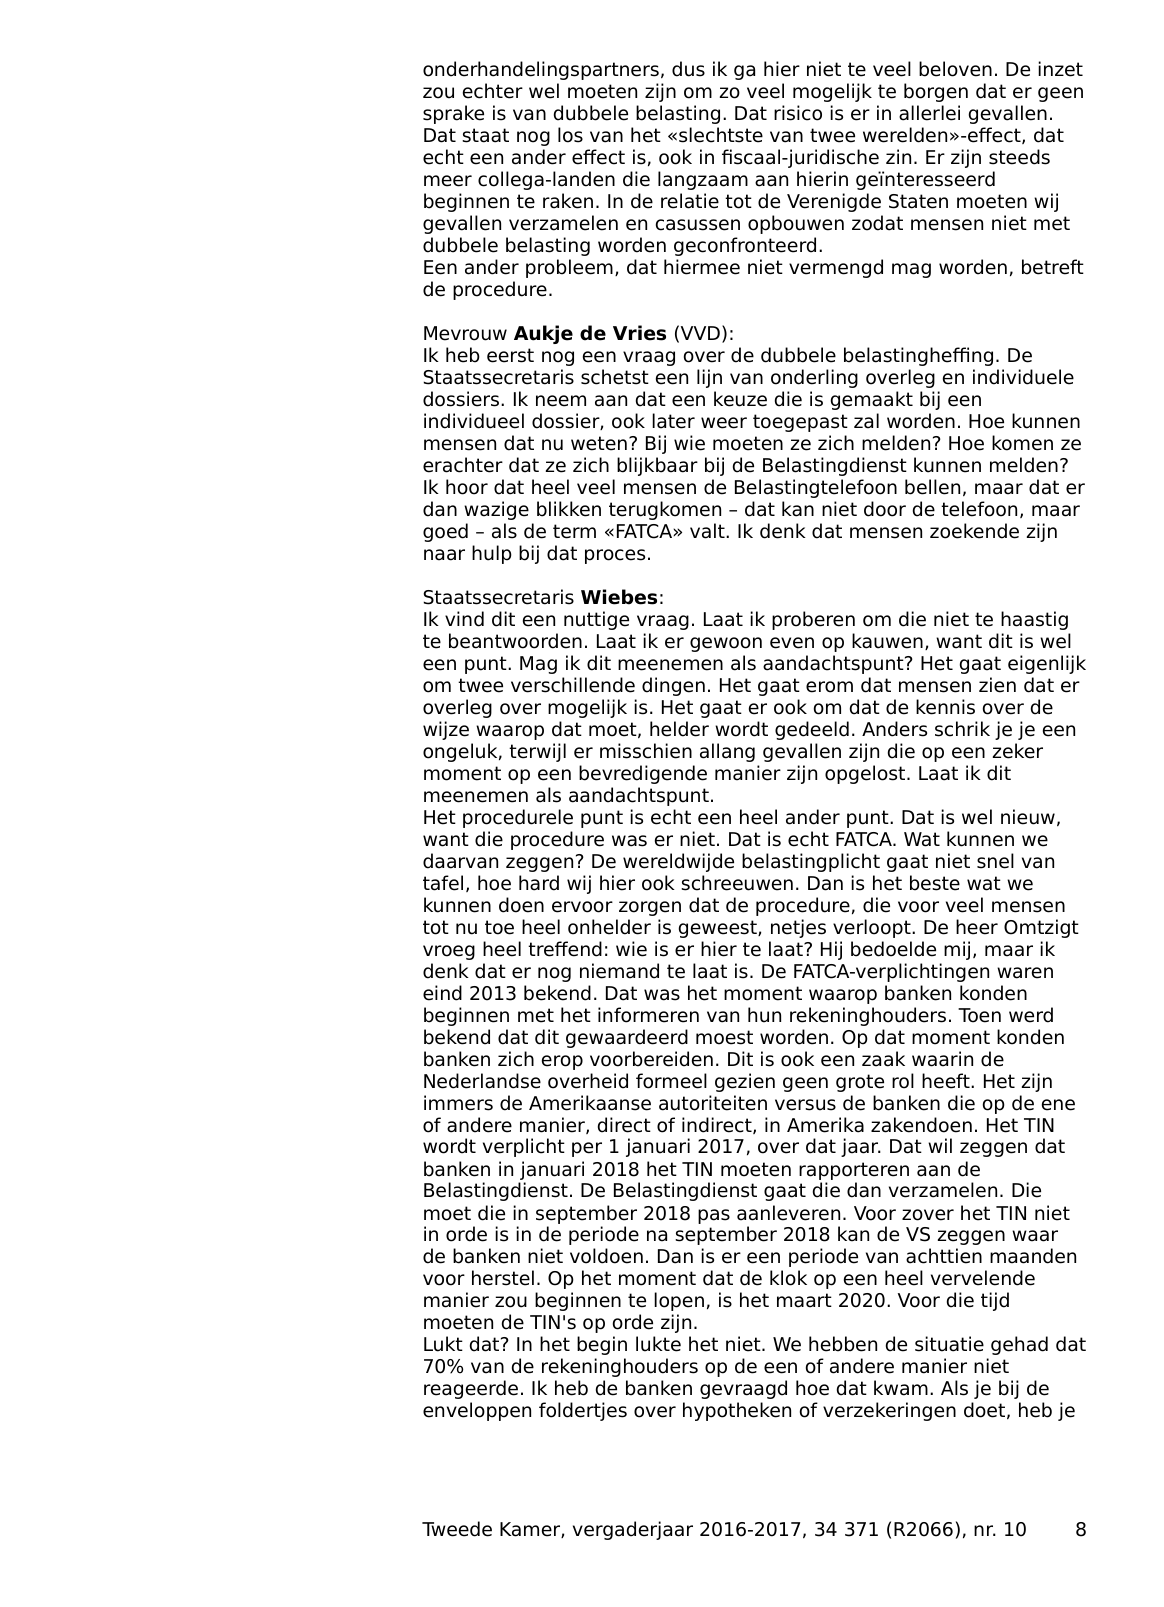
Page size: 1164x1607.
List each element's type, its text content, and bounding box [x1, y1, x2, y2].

text onderhandelingspartners, dus ik ga hier niet te veel beloven. De inzet zou echter wel moeten zijn om zo veel mogelijk te borgen dat er geen sprake is van dubbele belasting. Dat risico is er in allerlei gevallen. Dat staat nog los van het «slechtste van twee werelden»-effect, dat echt een ander effect is, ook in fiscaal-juridische zin. Er zijn steeds meer collega-landen die langzaam aan hierin geïnteresseerd beginnen te raken. In de relatie tot de Verenigde Staten moeten wij gevallen verzamelen en casussen opbouwen zodat mensen niet met dubbele belasting worden geconfronteerd. [422, 59, 1087, 257]
text Het procedurele punt is echt een heel ander punt. Dat is wel nieuw, want die procedure was er niet. Dat is echt FATCA. Wat kunnen we daarvan zeggen? De wereldwijde belastingplicht gaat niet snel van tafel, hoe hard wij hier ook schreeuwen. Dan is het beste wat we kunnen doen ervoor zorgen dat de procedure, die voor veel mensen tot nu toe heel onhelder is geweest, netjes verloopt. De heer Omtzigt vroeg heel treffend: wie is er hier te laat? Hij bedoelde mij, maar ik denk dat er nog niemand te laat is. De FATCA-verplichtingen waren eind 2013 bekend. Dat was het moment waarop banken konden beginnen met het informeren van hun rekeninghouders. Toen werd bekend dat dit gewaardeerd moest worden. Op dat moment konden banken zich erop voorbereiden. Dit is ook een zaak waarin de Nederlandse overheid formeel gezien geen grote rol heeft. Het zijn immers de Amerikaanse autoriteiten versus de banken die op de ene of andere manier, direct of indirect, in Amerika zakendoen. Het TIN wordt verplicht per 1 januari 2017, over dat jaar. Dat wil zeggen dat banken in januari 2018 het TIN moeten rapporteren aan de Belastingdienst. De Belastingdienst gaat die dan verzamelen. Die moet die in september 2018 pas aanleveren. Voor zover het TIN niet in orde is in de periode na september 2018 kan de VS zeggen waar de banken niet voldoen. Dan is er een periode van achttien maanden voor herstel. Op het moment dat de klok op een heel vervelende manier zou beginnen te lopen, is het maart 2020. Voor die tijd moeten de TIN's op orde zijn. [422, 807, 1087, 1334]
text Mevrouw Aukje de Vries (VVD): [422, 323, 1087, 345]
text Een ander probleem, dat hiermee niet vermengd mag worden, betreft de procedure. [422, 257, 1087, 301]
text Ik vind dit een nuttige vraag. Laat ik proberen om die niet te haastig te beantwoorden. Laat ik er gewoon even op kauwen, want dit is wel een punt. Mag ik dit meenemen als aandachtspunt? Het gaat eigenlijk om twee verschillende dingen. Het gaat erom dat mensen zien dat er overleg over mogelijk is. Het gaat er ook om dat de kennis over de wijze waarop dat moet, helder wordt gedeeld. Anders schrik je je een ongeluk, terwijl er misschien allang gevallen zijn die op een zeker moment op een bevredigende manier zijn opgelost. Laat ik dit meenemen als aandachtspunt. [422, 609, 1087, 807]
text Staatssecretaris Wiebes: [422, 587, 1087, 609]
text Ik heb eerst nog een vraag over de dubbele belastingheffing. De Staatssecretaris schetst een lijn van onderling overleg en individuele dossiers. Ik neem aan dat een keuze die is gemaakt bij een individueel dossier, ook later weer toegepast zal worden. Hoe kunnen mensen dat nu weten? Bij wie moeten ze zich melden? Hoe komen ze erachter dat ze zich blijkbaar bij de Belastingdienst kunnen melden? Ik hoor dat heel veel mensen de Belastingtelefoon bellen, maar dat er dan wazige blikken terugkomen – dat kan niet door de telefoon, maar goed – als de term «FATCA» valt. Ik denk dat mensen zoekende zijn naar hulp bij dat proces. [422, 345, 1087, 565]
text Lukt dat? In het begin lukte het niet. We hebben de situatie gehad dat 70% van de rekeninghouders op de een of andere manier niet reageerde. Ik heb de banken gevraagd hoe dat kwam. Als je bij de enveloppen foldertjes over hypotheken of verzekeringen doet, heb je [422, 1334, 1087, 1422]
